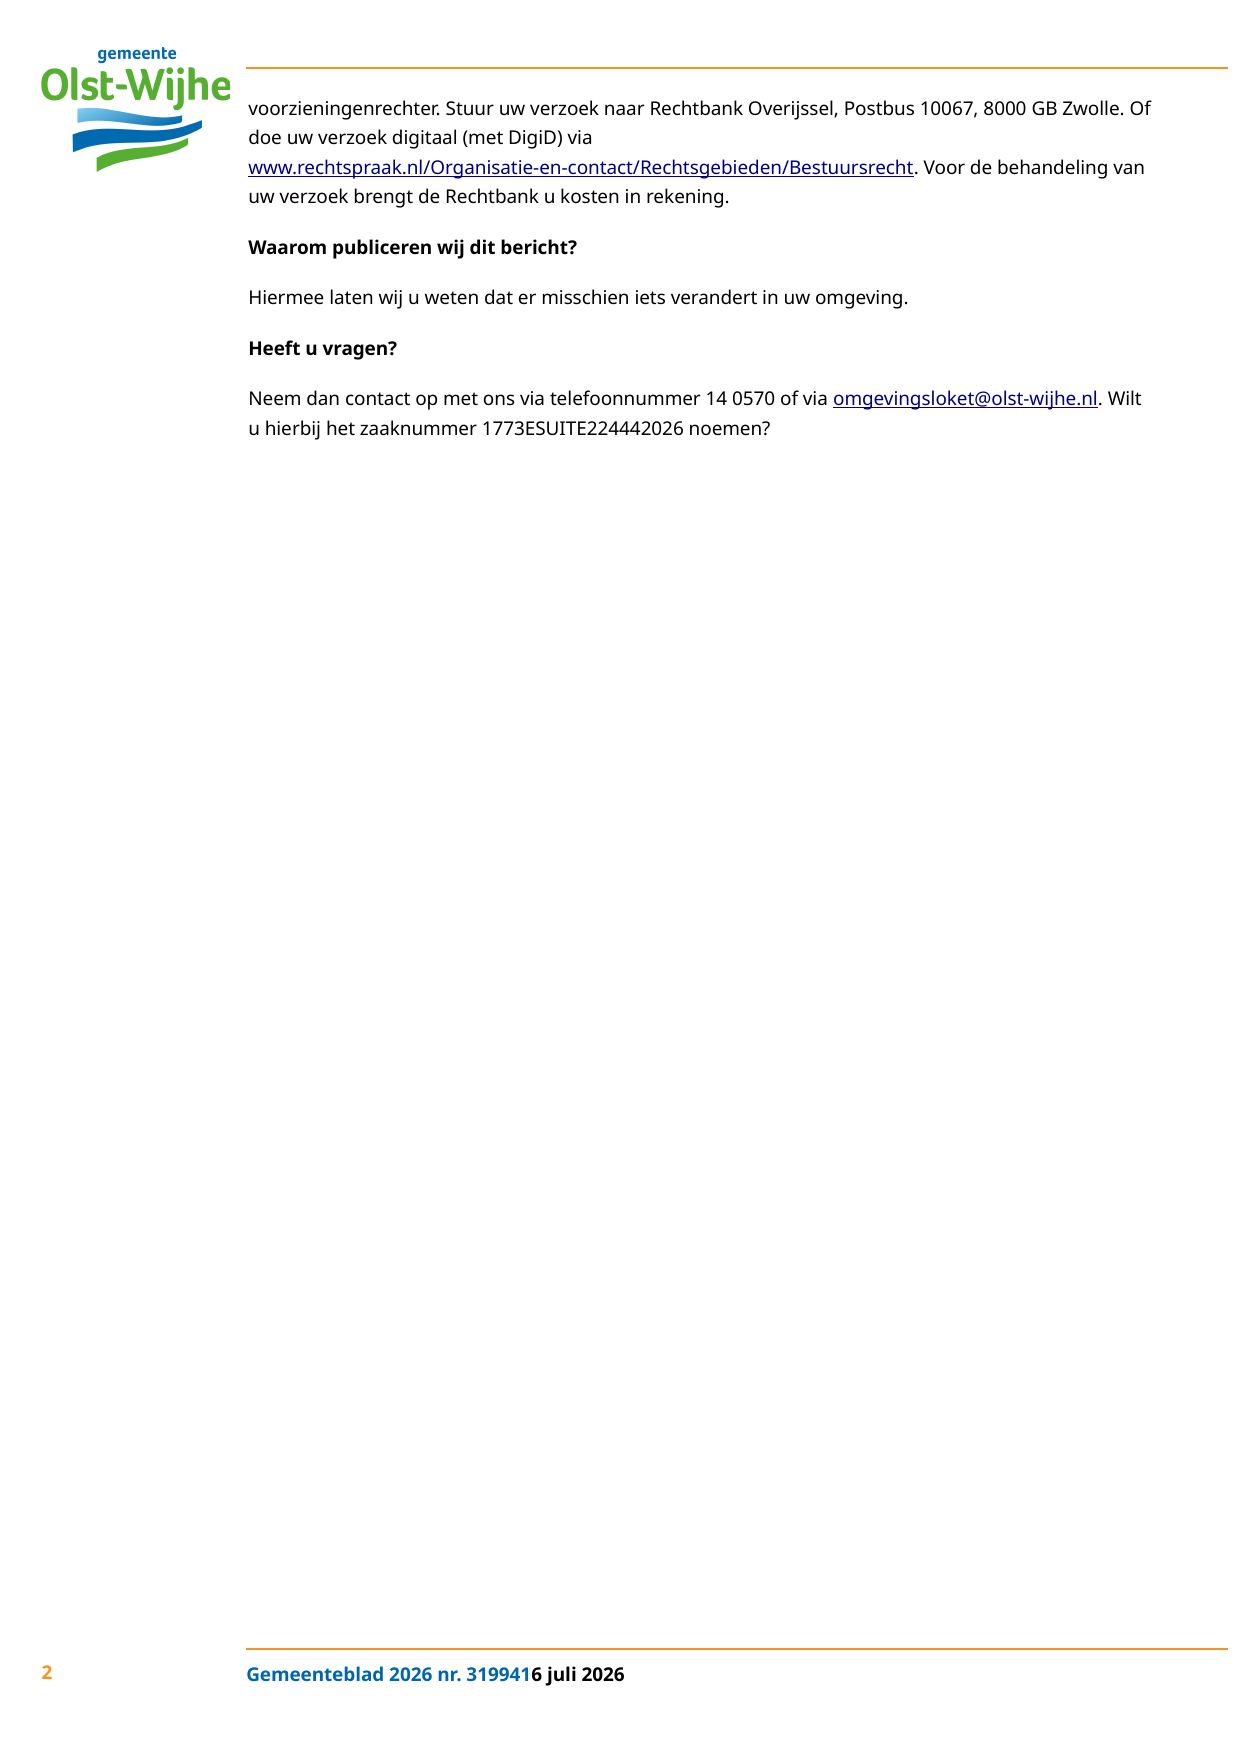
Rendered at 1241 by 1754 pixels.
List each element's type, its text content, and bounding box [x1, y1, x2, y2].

text Hiermee laten wij u weten dat er misschien iets verandert in uw omgeving. [248, 284, 1152, 310]
text Neem dan contact op met ons via telefoonnummer 14 0570 of via omgevingsloket@olst-wijhe.nl. Wilt u hierbij het zaaknummer 1773ESUITE224442026 noemen? [248, 385, 1152, 441]
text voorzieningenrechter. Stuur uw verzoek naar Rechtbank Overijssel, Postbus 10067, 8000 GB Zwolle. Of doe uw verzoek digitaal (met DigiD) via www.rechtspraak.nl/Organisatie-en-contact/Rechtsgebieden/Bestuursrecht. Voor de behandeling van uw verzoek brengt de Rechtbank u kosten in rekening. [248, 95, 1152, 209]
text Heeft u vragen? [248, 335, 1152, 361]
picture [41, 47, 231, 172]
text Waarom publiceren wij dit bericht? [248, 234, 1152, 260]
